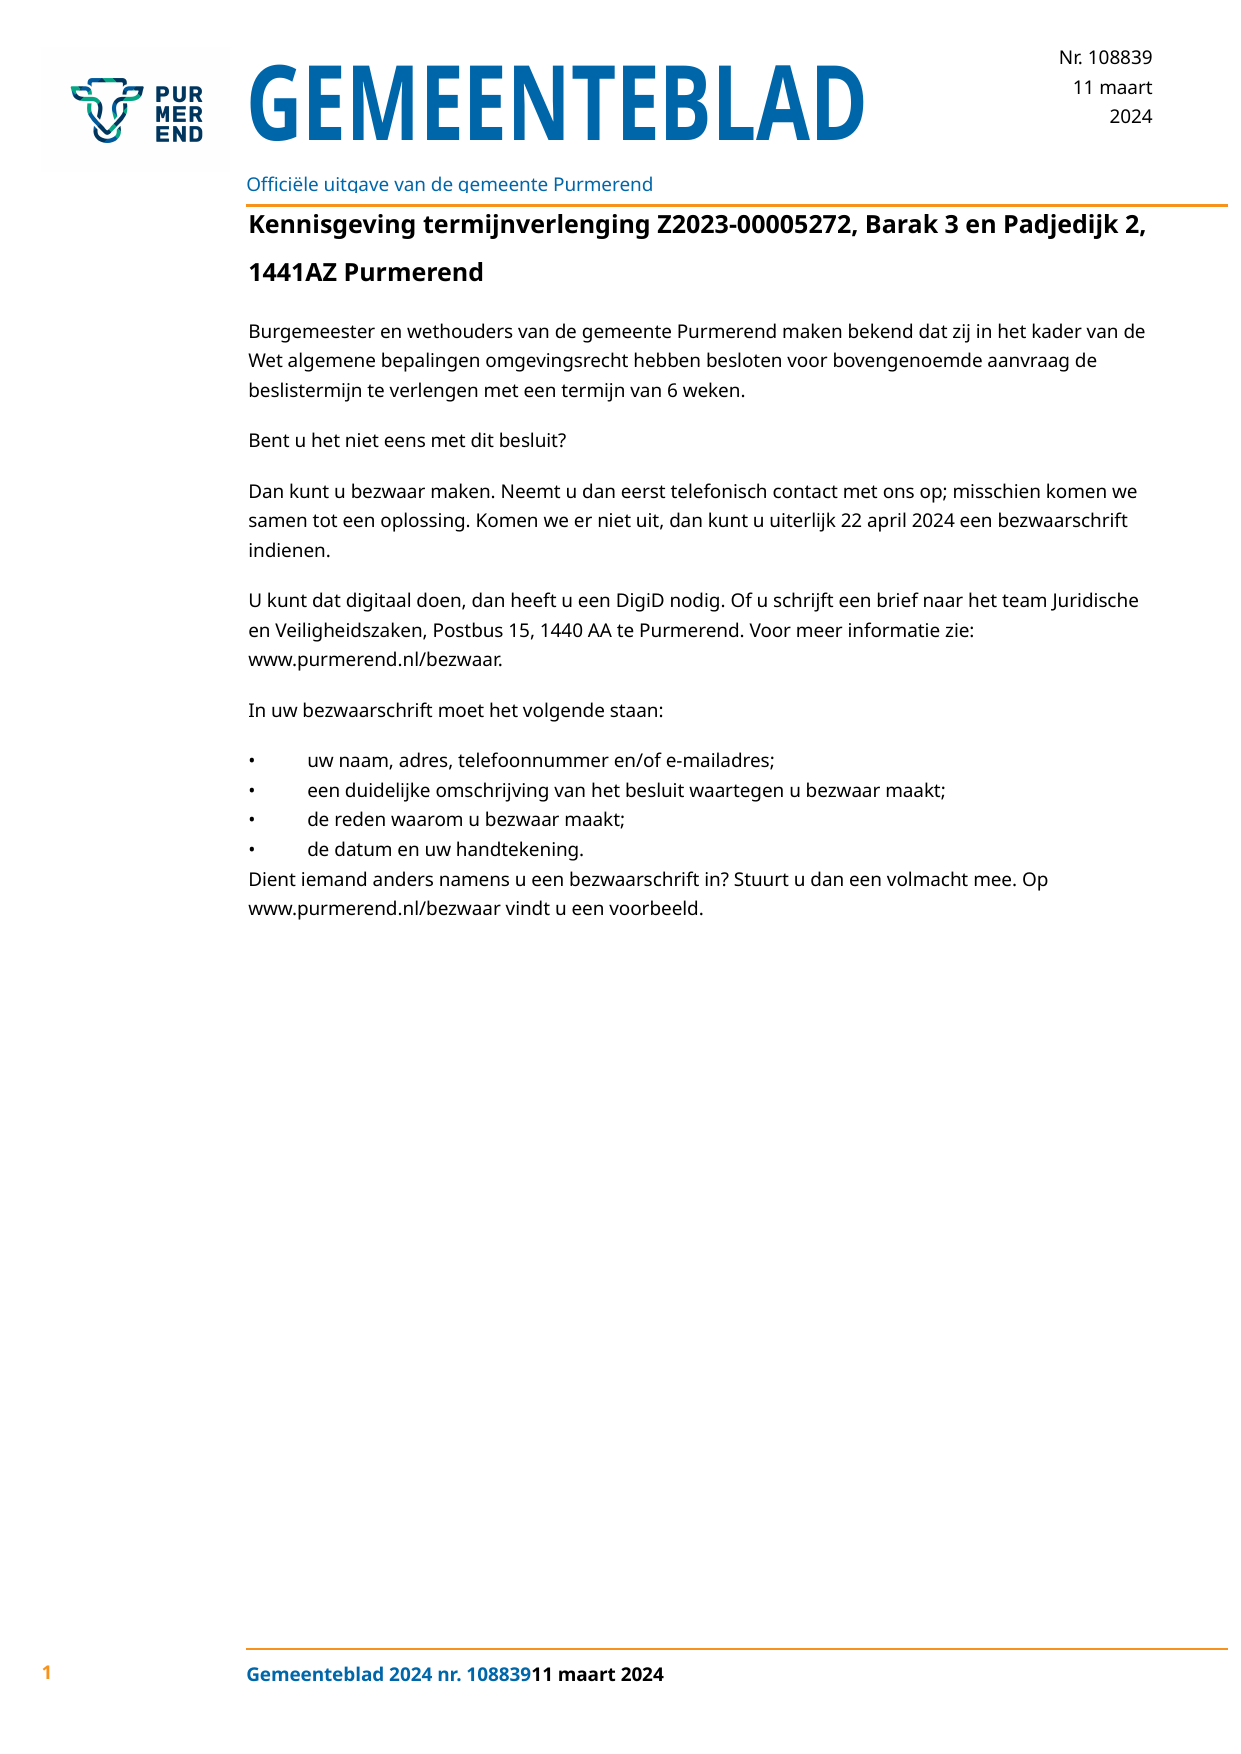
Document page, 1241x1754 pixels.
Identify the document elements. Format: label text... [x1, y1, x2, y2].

list een duidelijke omschrijving van het besluit waartegen u bezwaar maakt; [248, 777, 1152, 803]
text Dan kunt u bezwaar maken. Neemt u dan eerst telefonisch contact met ons op; misschien komen we samen tot een oplossing. Komen we er niet uit, dan kunt u uiterlijk 22 april 2024 een bezwaarschrift indienen. [248, 478, 1152, 563]
text Burgemeester en wethouders van de gemeente Purmerend maken bekend dat zij in het kader van de Wet algemene bepalingen omgevingsrecht hebben besloten voor bovengenoemde aanvraag de beslistermijn te verlengen met een termijn van 6 weken. [248, 318, 1152, 403]
text Bent u het niet eens met dit besluit? [248, 427, 1152, 453]
text U kunt dat digitaal doen, dan heeft u een DigiD nodig. Of u schrijft een brief naar het team Juridische en Veiligheidszaken, Postbus 15, 1440 AA te Purmerend. Voor meer informatie zie: www.purmerend.nl/bezwaar. [248, 587, 1152, 672]
text Kennisgeving termijnverlenging Z2023-00005272, Barak 3 en Padjedijk 2, 1441AZ Purmerend [248, 207, 1152, 288]
text Dient iemand anders namens u een bezwaarschrift in? Stuurt u dan een volmacht mee. Op www.purmerend.nl/bezwaar vindt u een voorbeeld. [248, 866, 1152, 921]
picture [41, 47, 231, 172]
text In uw bezwaarschrift moet het volgende staan: [248, 697, 1152, 723]
list de datum en uw handtekening. [248, 836, 1152, 862]
list uw naam, adres, telefoonnummer en/of e-mailadres; [248, 747, 1152, 773]
list de reden waarom u bezwaar maakt; [248, 807, 1152, 832]
